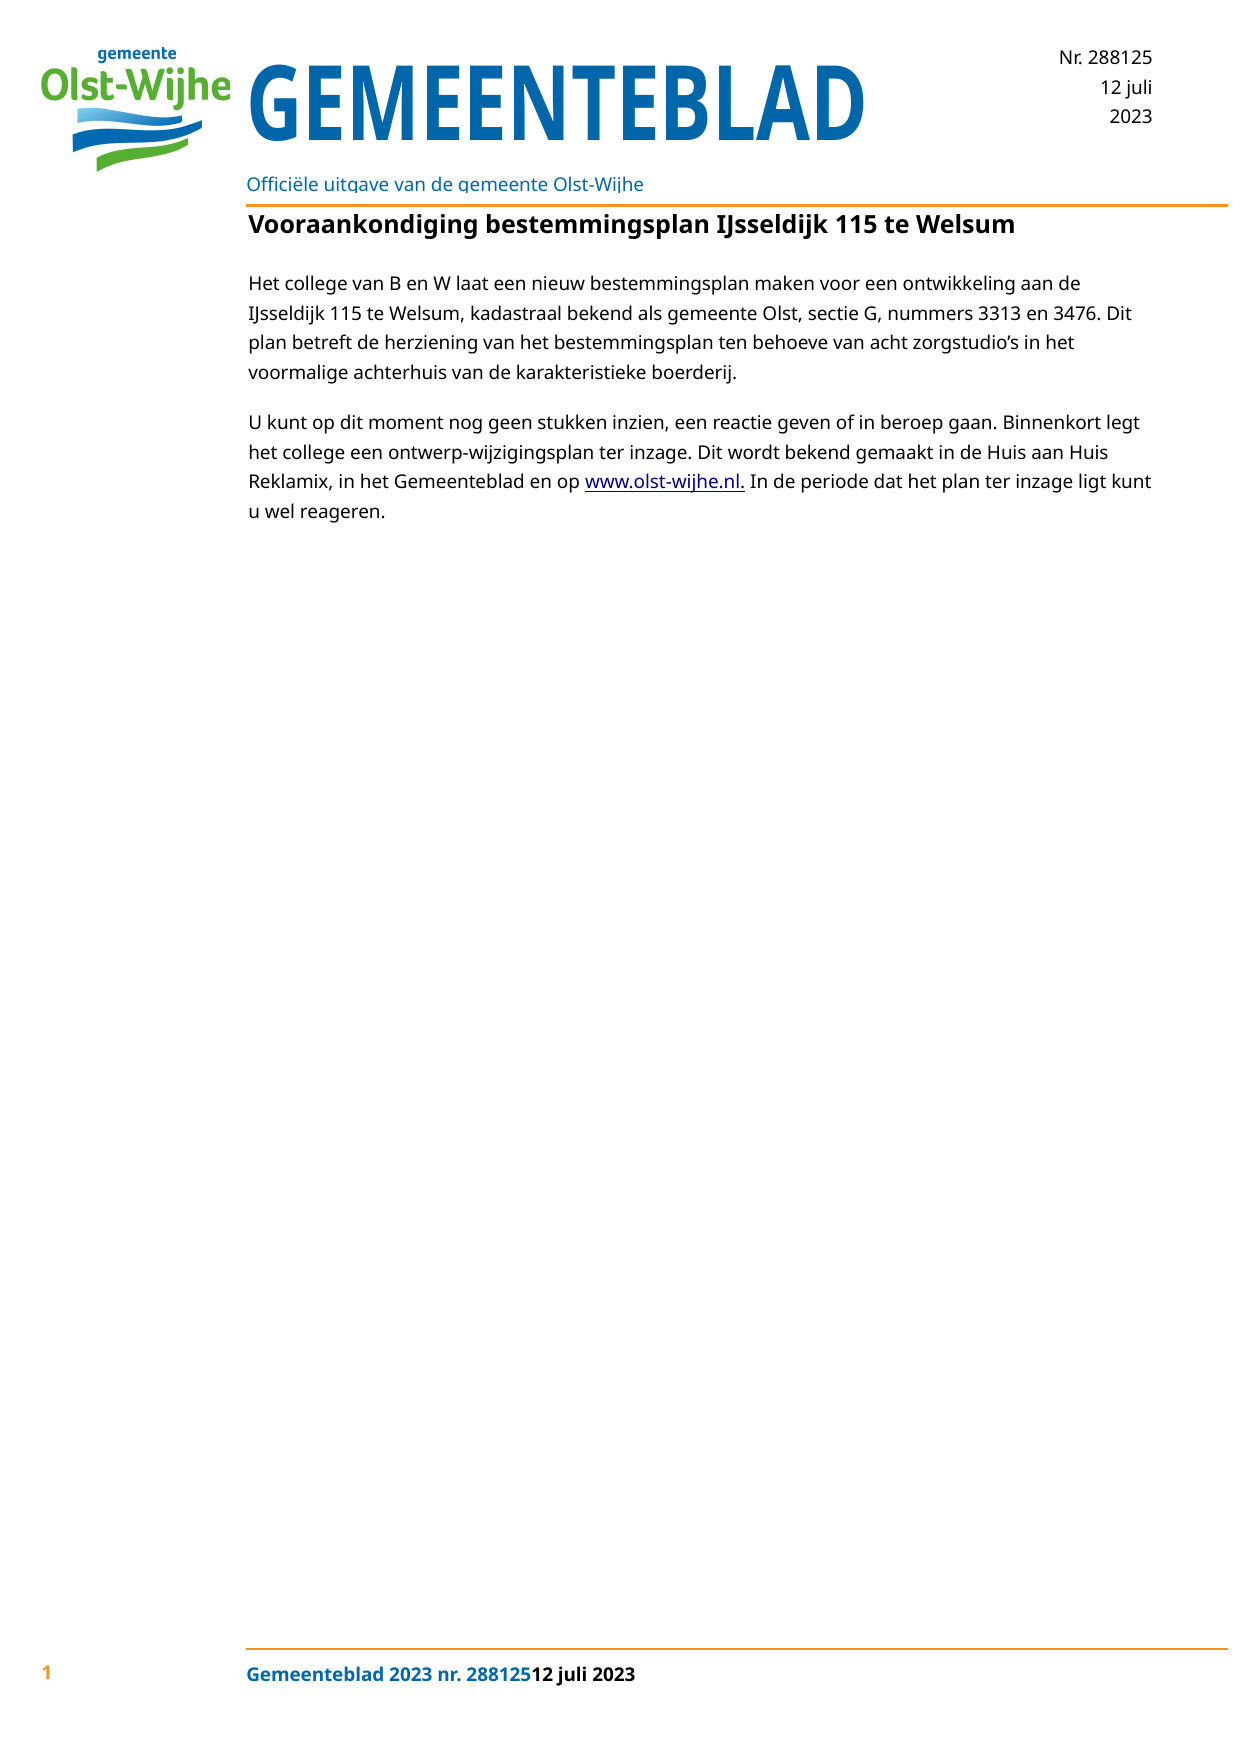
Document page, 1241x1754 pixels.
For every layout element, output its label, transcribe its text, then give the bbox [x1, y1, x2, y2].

text Het college van B en W laat een nieuw bestemmingsplan maken voor een ontwikkeling aan de IJsseldijk 115 te Welsum, kadastraal bekend als gemeente Olst, sectie G, nummers 3313 en 3476. Dit plan betreft de herziening van het bestemmingsplan ten behoeve van acht zorgstudio’s in het voormalige achterhuis van de karakteristieke boerderij. [248, 270, 1152, 385]
text U kunt op dit moment nog geen stukken inzien, een reactie geven of in beroep gaan. Binnenkort legt het college een ontwerp-wijzigingsplan ter inzage. Dit wordt bekend gemaakt in de Huis aan Huis Reklamix, in het Gemeenteblad en op www.olst-wijhe.nl. In de periode dat het plan ter inzage ligt kunt u wel reageren. [248, 409, 1152, 524]
text Vooraankondiging bestemmingsplan IJsseldijk 115 te Welsum [248, 207, 1152, 241]
picture [41, 47, 231, 172]
